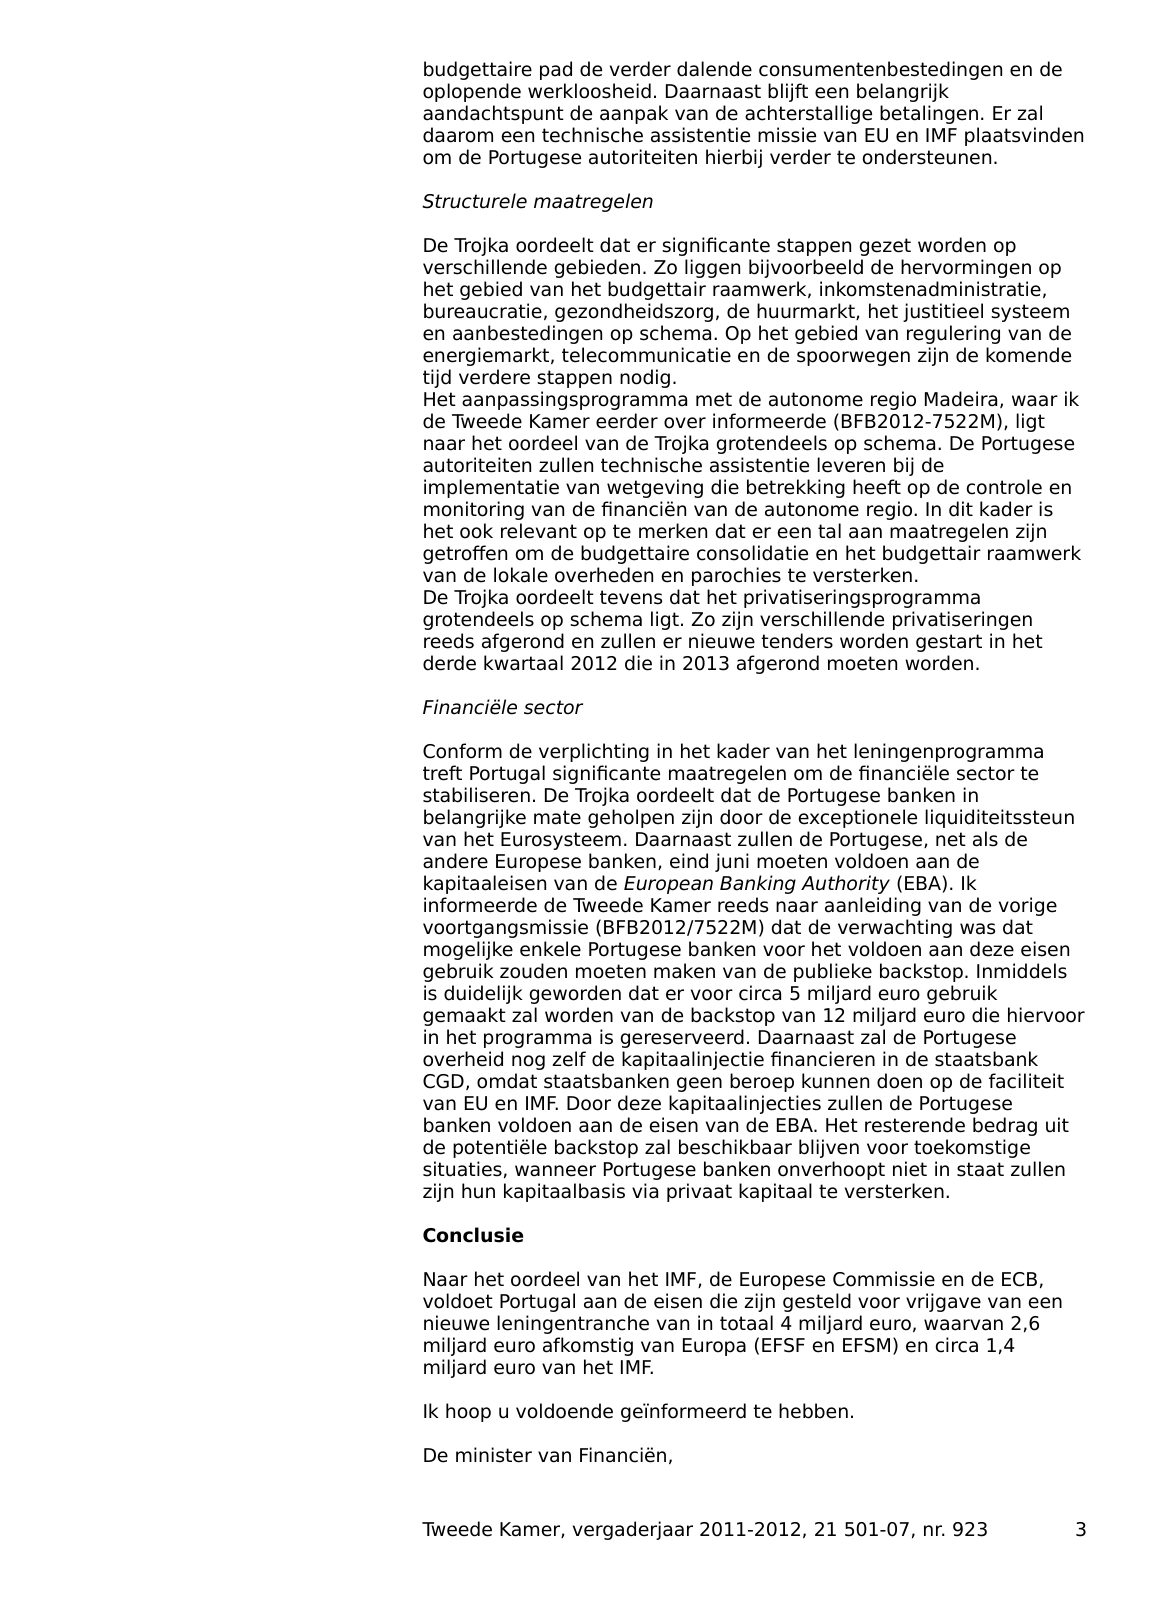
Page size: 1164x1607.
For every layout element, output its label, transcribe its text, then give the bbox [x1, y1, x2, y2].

subtitle Conclusie [422, 1225, 1087, 1247]
text De Trojka oordeelt tevens dat het privatiseringsprogramma grotendeels op schema ligt. Zo zijn verschillende privatiseringen reeds afgerond en zullen er nieuwe tenders worden gestart in het derde kwartaal 2012 die in 2013 afgerond moeten worden. [422, 587, 1087, 675]
text budgettaire pad de verder dalende consumentenbestedingen en de oplopende werkloosheid. Daarnaast blijft een belangrijk aandachtspunt de aanpak van de achterstallige betalingen. Er zal daarom een technische assistentie missie van EU en IMF plaatsvinden om de Portugese autoriteiten hierbij verder te ondersteunen. [422, 59, 1087, 169]
text Naar het oordeel van het IMF, de Europese Commissie en de ECB, voldoet Portugal aan de eisen die zijn gesteld voor vrijgave van een nieuwe leningentranche van in totaal 4 miljard euro, waarvan 2,6 miljard euro afkomstig van Europa (EFSF en EFSM) en circa 1,4 miljard euro van het IMF. [422, 1269, 1087, 1379]
subtitle Financiële sector [422, 697, 1087, 719]
text Conform de verplichting in het kader van het leningenprogramma treft Portugal significante maatregelen om de financiële sector te stabiliseren. De Trojka oordeelt dat de Portugese banken in belangrijke mate geholpen zijn door de exceptionele liquiditeitssteun van het Eurosysteem. Daarnaast zullen de Portugese, net als de andere Europese banken, eind juni moeten voldoen aan de kapitaaleisen van de European Banking Authority (EBA). Ik informeerde de Tweede Kamer reeds naar aanleiding van de vorige voortgangsmissie (BFB2012/7522M) dat de verwachting was dat mogelijke enkele Portugese banken voor het voldoen aan deze eisen gebruik zouden moeten maken van de publieke backstop. Inmiddels is duidelijk geworden dat er voor circa 5 miljard euro gebruik gemaakt zal worden van de backstop van 12 miljard euro die hiervoor in het programma is gereserveerd. Daarnaast zal de Portugese overheid nog zelf de kapitaalinjectie financieren in de staatsbank CGD, omdat staatsbanken geen beroep kunnen doen op de faciliteit van EU en IMF. Door deze kapitaalinjecties zullen de Portugese banken voldoen aan de eisen van de EBA. Het resterende bedrag uit de potentiële backstop zal beschikbaar blijven voor toekomstige situaties, wanneer Portugese banken onverhoopt niet in staat zullen zijn hun kapitaalbasis via privaat kapitaal te versterken. [422, 741, 1087, 1203]
subtitle Structurele maatregelen [422, 191, 1087, 213]
text Ik hoop u voldoende geïnformeerd te hebben. [422, 1401, 1087, 1423]
text De minister van Financiën, [422, 1445, 1087, 1467]
text Het aanpassingsprogramma met de autonome regio Madeira, waar ik de Tweede Kamer eerder over informeerde (BFB2012-7522M), ligt naar het oordeel van de Trojka grotendeels op schema. De Portugese autoriteiten zullen technische assistentie leveren bij de implementatie van wetgeving die betrekking heeft op de controle en monitoring van de financiën van de autonome regio. In dit kader is het ook relevant op te merken dat er een tal aan maatregelen zijn getroffen om de budgettaire consolidatie en het budgettair raamwerk van de lokale overheden en parochies te versterken. [422, 389, 1087, 587]
text De Trojka oordeelt dat er significante stappen gezet worden op verschillende gebieden. Zo liggen bijvoorbeeld de hervormingen op het gebied van het budgettair raamwerk, inkomstenadministratie, bureaucratie, gezondheidszorg, de huurmarkt, het justitieel systeem en aanbestedingen op schema. Op het gebied van regulering van de energiemarkt, telecommunicatie en de spoorwegen zijn de komende tijd verdere stappen nodig. [422, 235, 1087, 389]
